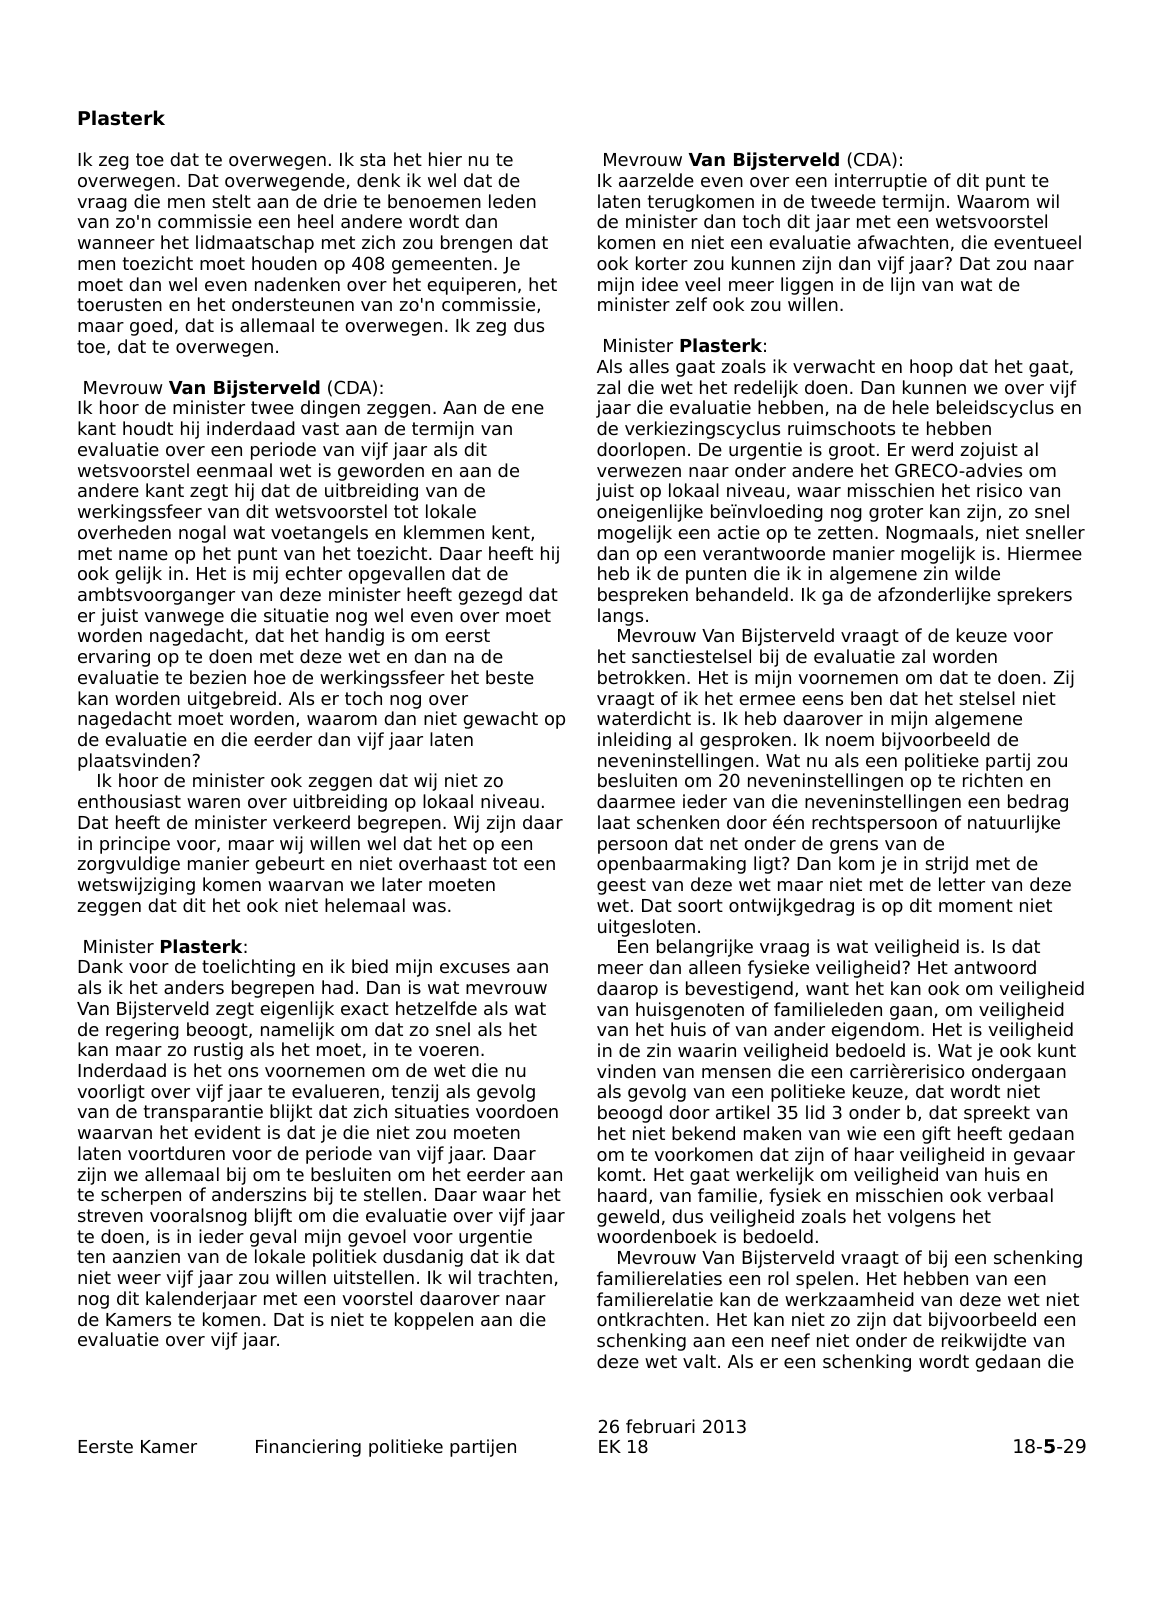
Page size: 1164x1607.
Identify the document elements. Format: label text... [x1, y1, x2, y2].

text Ik aarzelde even over een interruptie of dit punt te laten terugkomen in de tweede termijn. Waarom wil de minister dan toch dit jaar met een wetsvoorstel komen en niet een evaluatie afwachten, die eventueel ook korter zou kunnen zijn dan vijf jaar? Dat zou naar mijn idee veel meer liggen in de lijn van wat de minister zelf ook zou willen. [596, 171, 1087, 316]
text Mevrouw Van Bijsterveld (CDA): [77, 377, 567, 398]
text Ik zeg toe dat te overwegen. Ik sta het hier nu te overwegen. Dat overwegende, denk ik wel dat de vraag die men stelt aan de drie te benoemen leden van zo'n commissie een heel andere wordt dan wanneer het lidmaatschap met zich zou brengen dat men toezicht moet houden op 408 gemeenten. Je moet dan wel even nadenken over het equiperen, het toerusten en het ondersteunen van zo'n commissie, maar goed, dat is allemaal te overwegen. Ik zeg dus toe, dat te overwegen. [77, 150, 567, 357]
text Een belangrijke vraag is wat veiligheid is. Is dat meer dan alleen fysieke veiligheid? Het antwoord daarop is bevestigend, want het kan ook om veiligheid van huisgenoten of familieleden gaan, om veiligheid van het huis of van ander eigendom. Het is veiligheid in de zin waarin veiligheid bedoeld is. Wat je ook kunt vinden van mensen die een carrièrerisico ondergaan als gevolg van een politieke keuze, dat wordt niet beoogd door artikel 35 lid 3 onder b, dat spreekt van het niet bekend maken van wie een gift heeft gedaan om te voorkomen dat zijn of haar veiligheid in gevaar komt. Het gaat werkelijk om veiligheid van huis en haard, van familie, fysiek en misschien ook verbaal geweld, dus veiligheid zoals het volgens het woordenboek is bedoeld. [596, 937, 1087, 1248]
text Minister Plasterk: [596, 336, 1087, 357]
text Dank voor de toelichting en ik bied mijn excuses aan als ik het anders begrepen had. Dan is wat mevrouw Van Bijsterveld zegt eigenlijk exact hetzelfde als wat de regering beoogt, namelijk om dat zo snel als het kan maar zo rustig als het moet, in te voeren. Inderdaad is het ons voornemen om de wet die nu voorligt over vijf jaar te evalueren, tenzij als gevolg van de transparantie blijkt dat zich situaties voordoen waarvan het evident is dat je die niet zou moeten laten voortduren voor de periode van vijf jaar. Daar zijn we allemaal bij om te besluiten om het eerder aan te scherpen of anderszins bij te stellen. Daar waar het streven vooralsnog blijft om die evaluatie over vijf jaar te doen, is in ieder geval mijn gevoel voor urgentie ten aanzien van de lokale politiek dusdanig dat ik dat niet weer vijf jaar zou willen uitstellen. Ik wil trachten, nog dit kalenderjaar met een voorstel daarover naar de Kamers te komen. Dat is niet te koppelen aan die evaluatie over vijf jaar. [77, 957, 567, 1351]
text Minister Plasterk: [77, 936, 567, 957]
text Mevrouw Van Bijsterveld (CDA): [596, 150, 1087, 171]
text Als alles gaat zoals ik verwacht en hoop dat het gaat, zal die wet het redelijk doen. Dan kunnen we over vijf jaar die evaluatie hebben, na de hele beleidscyclus en de verkiezingscyclus ruimschoots te hebben doorlopen. De urgentie is groot. Er werd zojuist al verwezen naar onder andere het GRECO-advies om juist op lokaal niveau, waar misschien het risico van oneigenlijke beïnvloeding nog groter kan zijn, zo snel mogelijk een actie op te zetten. Nogmaals, niet sneller dan op een verantwoorde manier mogelijk is. Hiermee heb ik de punten die ik in algemene zin wilde bespreken behandeld. Ik ga de afzonderlijke sprekers langs. [596, 357, 1087, 626]
text Mevrouw Van Bijsterveld vraagt of bij een schenking familierelaties een rol spelen. Het hebben van een familierelatie kan de werkzaamheid van deze wet niet ontkrachten. Het kan niet zo zijn dat bijvoorbeeld een schenking aan een neef niet onder de reikwijdte van deze wet valt. Als er een schenking wordt gedaan die [596, 1248, 1087, 1372]
text Mevrouw Van Bijsterveld vraagt of de keuze voor het sanctiestelsel bij de evaluatie zal worden betrokken. Het is mijn voornemen om dat te doen. Zij vraagt of ik het ermee eens ben dat het stelsel niet waterdicht is. Ik heb daarover in mijn algemene inleiding al gesproken. Ik noem bijvoorbeeld de neveninstellingen. Wat nu als een politieke partij zou besluiten om 20 neveninstellingen op te richten en daarmee ieder van die neveninstellingen een bedrag laat schenken door één rechtspersoon of natuurlijke persoon dat net onder de grens van de openbaarmaking ligt? Dan kom je in strijd met de geest van deze wet maar niet met de letter van deze wet. Dat soort ontwijkgedrag is op dit moment niet uitgesloten. [596, 626, 1087, 937]
text Ik hoor de minister ook zeggen dat wij niet zo enthousiast waren over uitbreiding op lokaal niveau. Dat heeft de minister verkeerd begrepen. Wij zijn daar in principe voor, maar wij willen wel dat het op een zorgvuldige manier gebeurt en niet overhaast tot een wetswijziging komen waarvan we later moeten zeggen dat dit het ook niet helemaal was. [77, 771, 567, 916]
text Ik hoor de minister twee dingen zeggen. Aan de ene kant houdt hij inderdaad vast aan de termijn van evaluatie over een periode van vijf jaar als dit wetsvoorstel eenmaal wet is geworden en aan de andere kant zegt hij dat de uitbreiding van de werkingssfeer van dit wetsvoorstel tot lokale overheden nogal wat voetangels en klemmen kent, met name op het punt van het toezicht. Daar heeft hij ook gelijk in. Het is mij echter opgevallen dat de ambtsvoorganger van deze minister heeft gezegd dat er juist vanwege die situatie nog wel even over moet worden nagedacht, dat het handig is om eerst ervaring op te doen met deze wet en dan na de evaluatie te bezien hoe de werkingssfeer het beste kan worden uitgebreid. Als er toch nog over nagedacht moet worden, waarom dan niet gewacht op de evaluatie en die eerder dan vijf jaar laten plaatsvinden? [77, 398, 567, 771]
